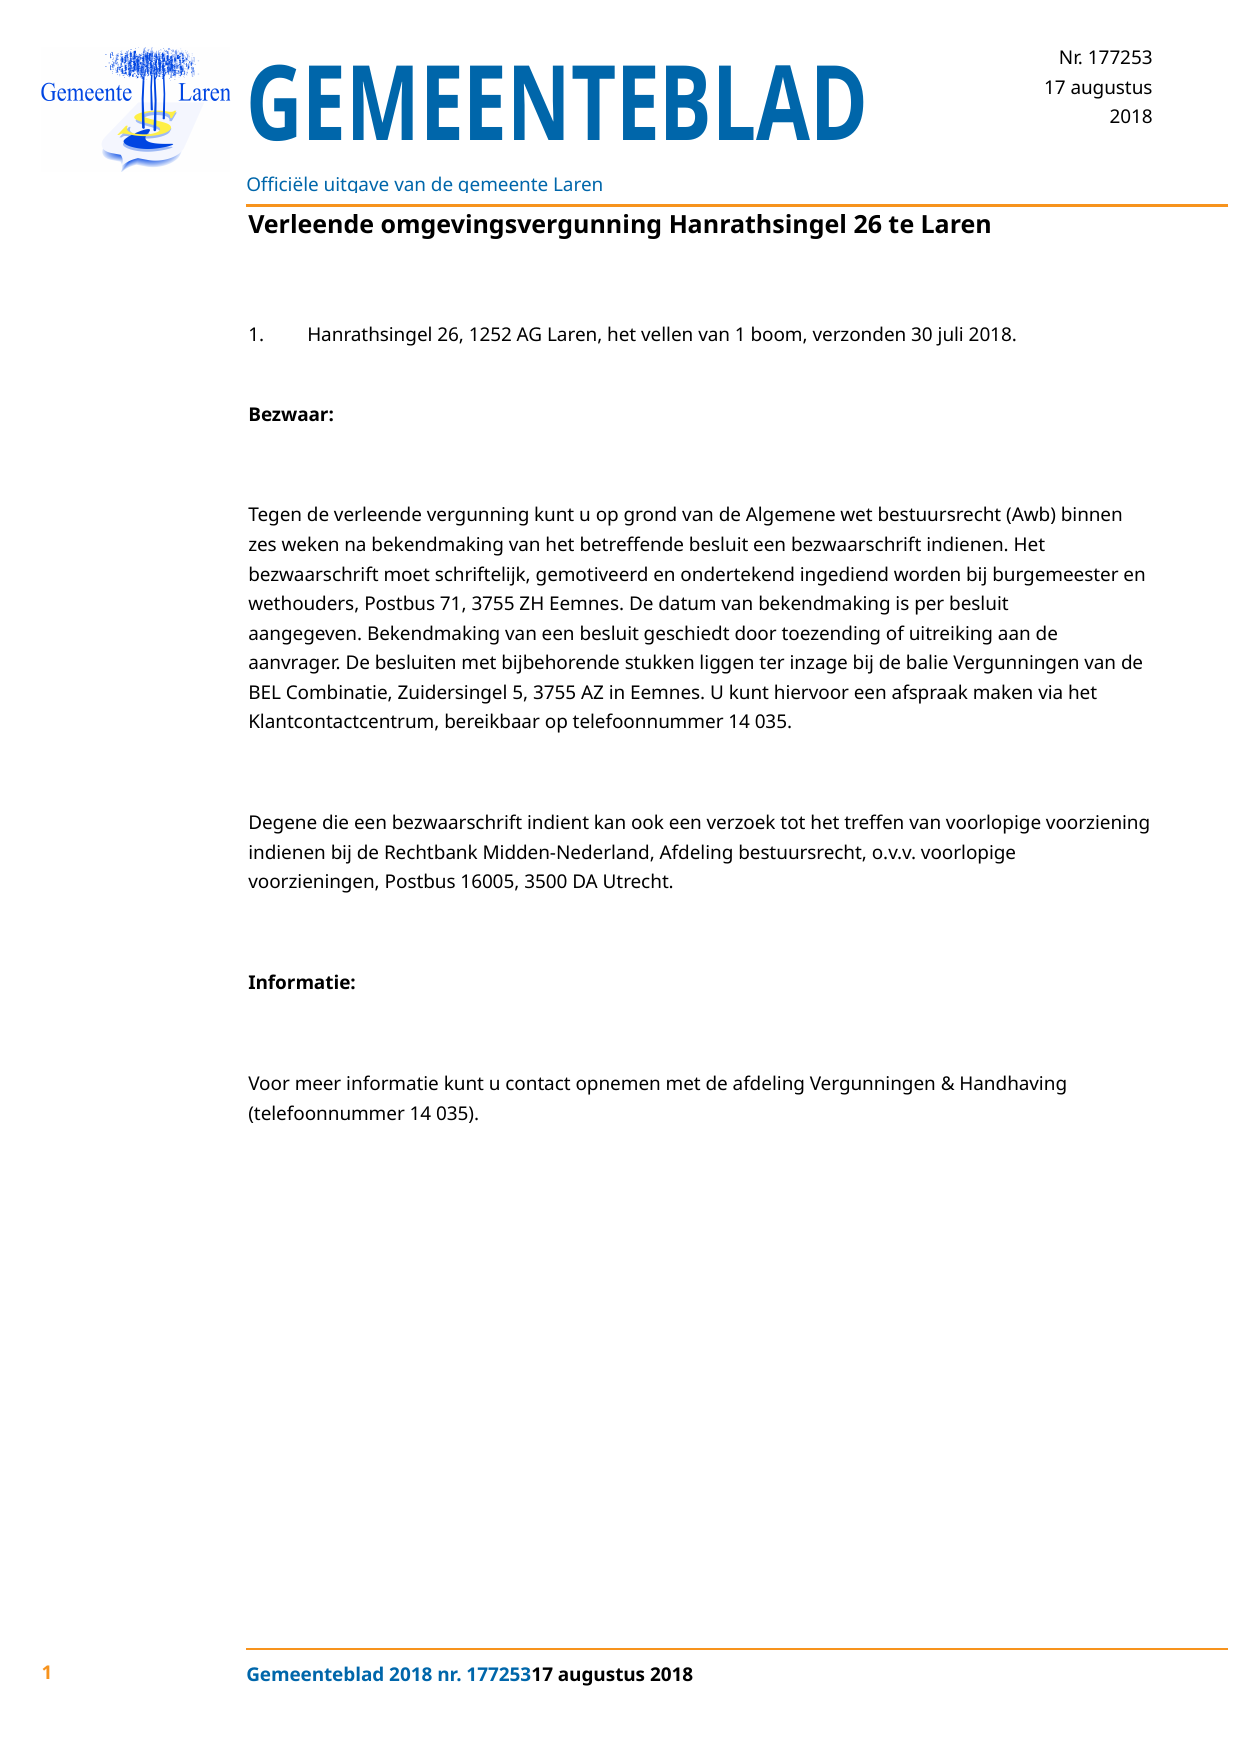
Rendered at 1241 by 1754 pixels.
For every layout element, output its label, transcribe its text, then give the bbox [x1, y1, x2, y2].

picture [41, 47, 231, 172]
text Tegen de verleende vergunning kunt u op grond van de Algemene wet bestuursrecht (Awb) binnen zes weken na bekendmaking van het betreffende besluit een bezwaarschrift indienen. Het bezwaarschrift moet schriftelijk, gemotiveerd en ondertekend ingediend worden bij burgemeester en wethouders, Postbus 71, 3755 ZH Eemnes. De datum van bekendmaking is per besluit aangegeven. Bekendmaking van een besluit geschiedt door toezending of uitreiking aan de aanvrager. De besluiten met bijbehorende stukken liggen ter inzage bij de balie Vergunningen van de BEL Combinatie, Zuidersingel 5, 3755 AZ in Eemnes. U kunt hiervoor een afspraak maken via het Klantcontactcentrum, bereikbaar op telefoonnummer 14 035. [248, 502, 1152, 734]
text Degene die een bezwaarschrift indient kan ook een verzoek tot het treffen van voorlopige voorziening indienen bij de Rechtbank Midden-Nederland, Afdeling bestuursrecht, o.v.v. voorlopige voorzieningen, Postbus 16005, 3500 DA Utrecht. [248, 809, 1152, 894]
text Informatie: [248, 969, 1152, 995]
list Hanrathsingel 26, 1252 AG Laren, het vellen van 1 boom, verzonden 30 juli 2018. [248, 321, 1152, 346]
text Bezwaar: [248, 401, 1152, 426]
text Verleende omgevingsvergunning Hanrathsingel 26 te Laren [248, 207, 1152, 241]
text Voor meer informatie kunt u contact opnemen met de afdeling Vergunningen & Handhaving (telefoonnummer 14 035). [248, 1070, 1152, 1126]
